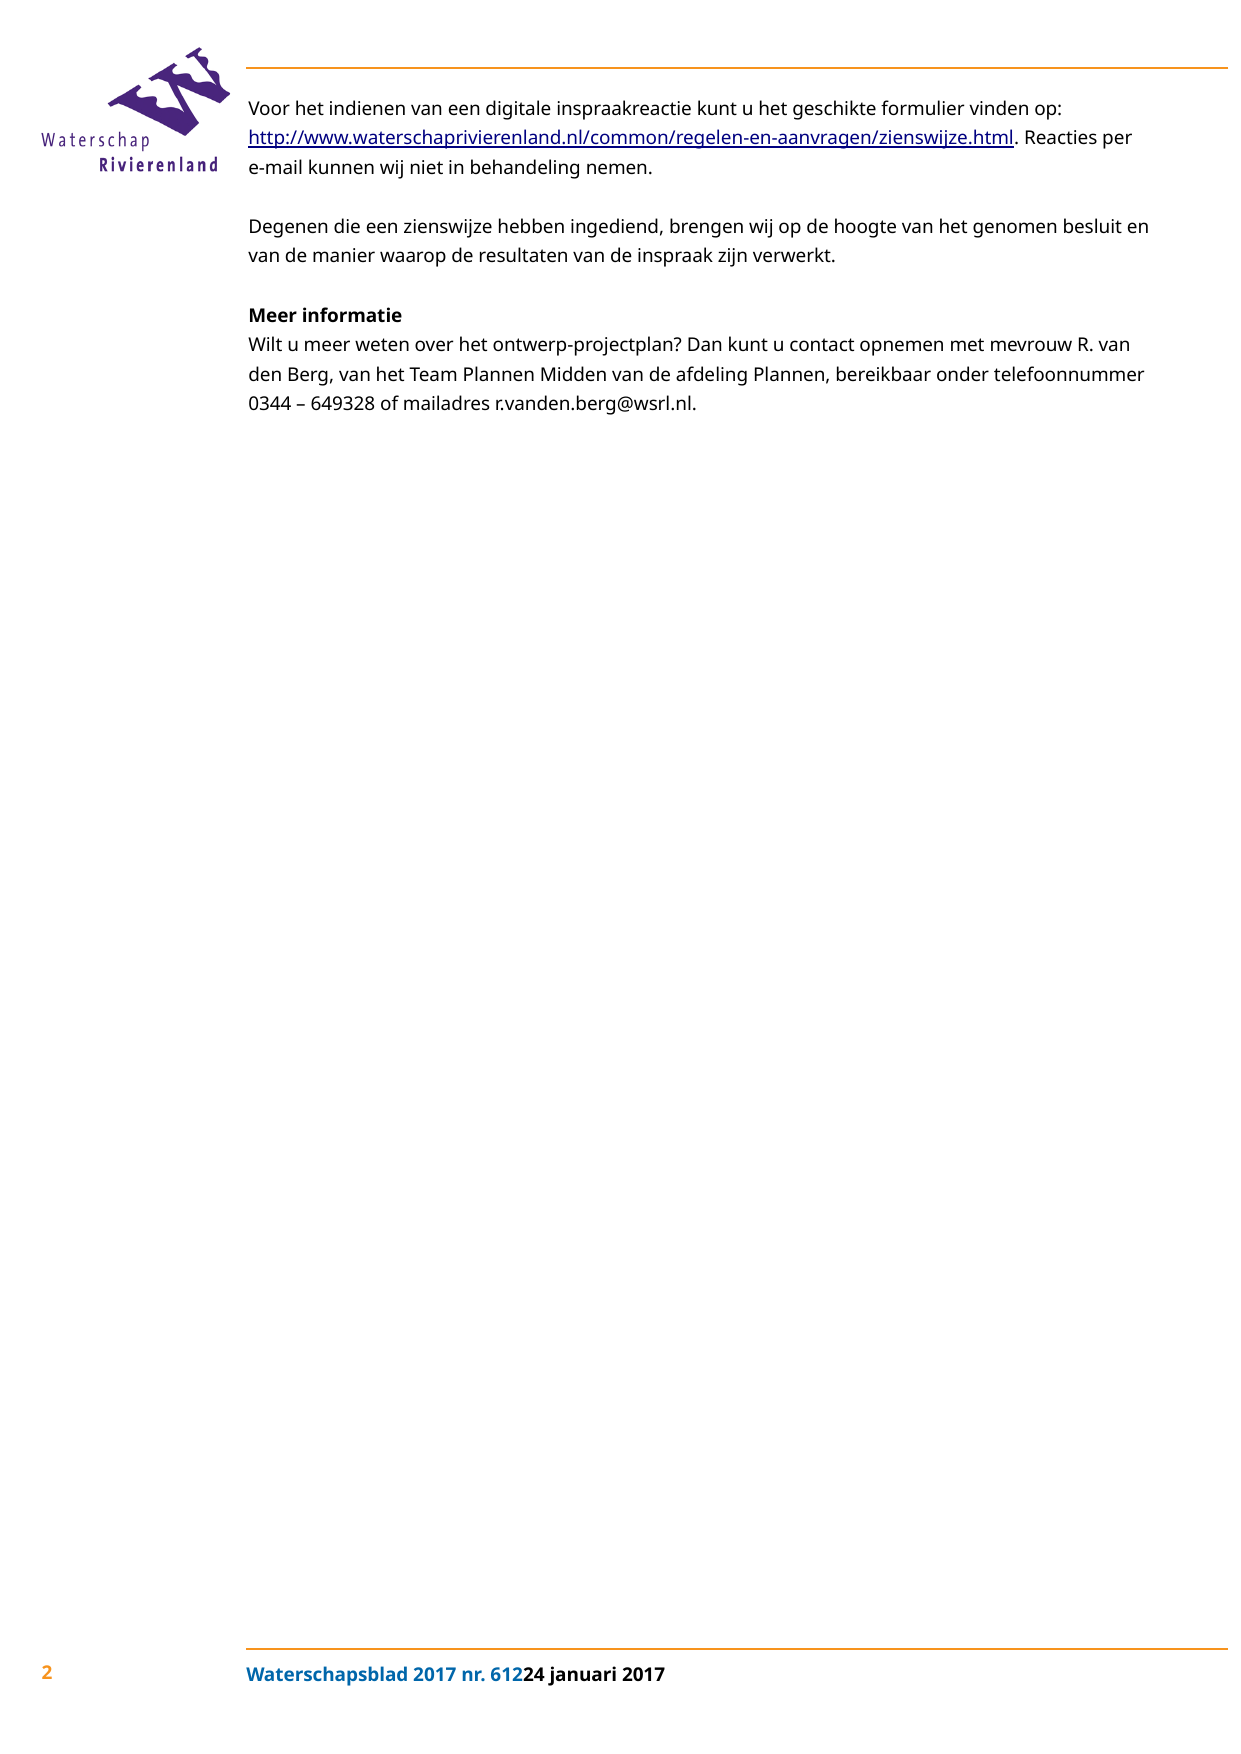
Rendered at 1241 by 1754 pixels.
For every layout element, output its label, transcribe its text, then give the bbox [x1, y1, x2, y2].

text Wilt u meer weten over het ontwerp-projectplan? Dan kunt u contact opnemen met mevrouw R. van den Berg, van het Team Plannen Midden van de afdeling Plannen, bereikbaar onder telefoonnummer 0344 – 649328 of mailadres r.vanden.berg@wsrl.nl. [248, 331, 1152, 416]
text Meer informatie [248, 302, 1152, 328]
text Degenen die een zienswijze hebben ingediend, brengen wij op de hoogte van het genomen besluit en van de manier waarop de resultaten van de inspraak zijn verwerkt. [248, 213, 1152, 268]
picture [41, 47, 231, 172]
text Voor het indienen van een digitale inspraakreactie kunt u het geschikte formulier vinden op: http://www.waterschaprivierenland.nl/common/regelen-en-aanvragen/zienswijze.html. Reacties per e-mail kunnen wij niet in behandeling nemen. [248, 95, 1152, 180]
